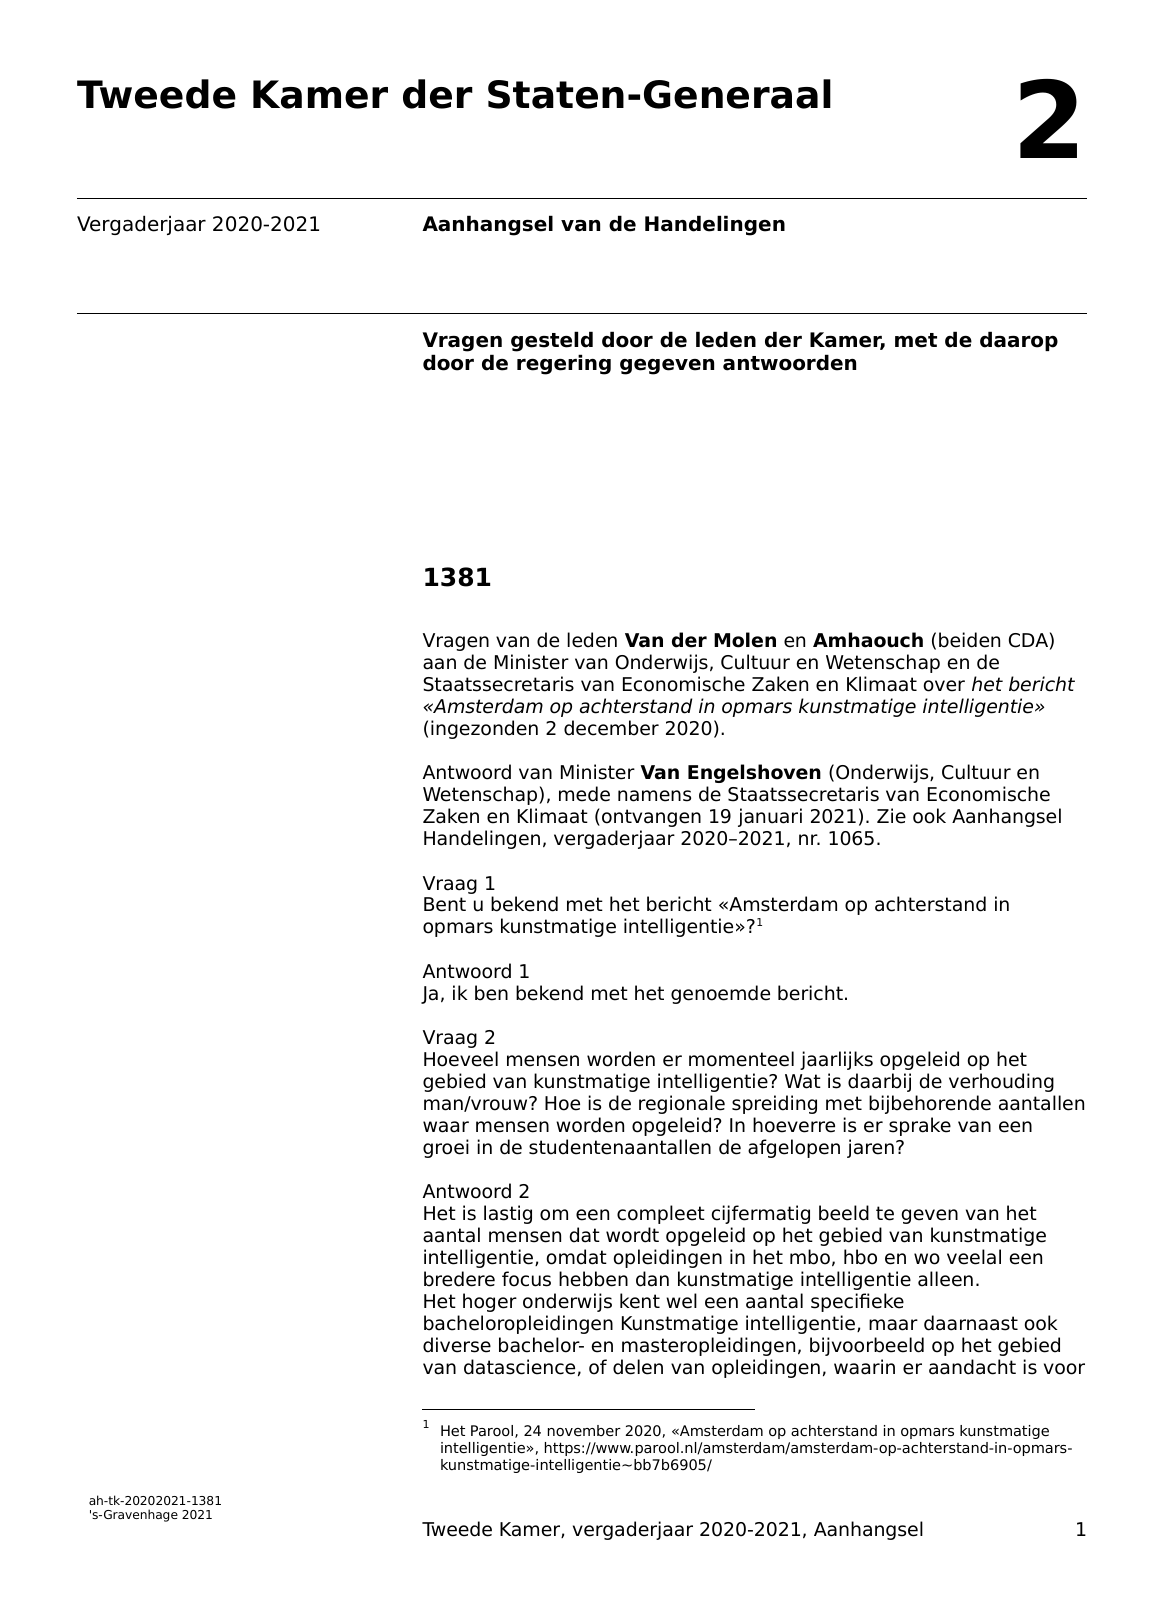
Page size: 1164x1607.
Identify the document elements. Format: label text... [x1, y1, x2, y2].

text Antwoord 2 [422, 1181, 1087, 1203]
text Het Parool, 24 november 2020, «Amsterdam op achterstand in opmars kunstmatige intelligentie», https://www.parool.nl/amsterdam/amsterdam-op-achterstand-in-opmars-kunstmatige-intelligentie~bb7b6905/ [422, 1418, 1087, 1474]
text Antwoord 1 [422, 961, 1087, 982]
text 's-Gravenhage 2021 [88, 1508, 323, 1522]
text Vragen van de leden Van der Molen en Amhaouch (beiden CDA) aan de Minister van Onderwijs, Cultuur en Wetenschap en de Staatssecretaris van Economische Zaken en Klimaat over het bericht «Amsterdam op achterstand in opmars kunstmatige intelligentie» (ingezonden 2 december 2020). [422, 630, 1087, 740]
text Antwoord van Minister Van Engelshoven (Onderwijs, Cultuur en Wetenschap), mede namens de Staatssecretaris van Economische Zaken en Klimaat (ontvangen 19 januari 2021). Zie ook Aanhangsel Handelingen, vergaderjaar 2020–2021, nr. 1065. [422, 762, 1087, 850]
text 1381 [422, 563, 1087, 592]
text Het is lastig om een compleet cijfermatig beeld te geven van het aantal mensen dat wordt opgeleid op het gebied van kunstmatige intelligentie, omdat opleidingen in het mbo, hbo en wo veelal een bredere focus hebben dan kunstmatige intelligentie alleen. [422, 1203, 1087, 1291]
table_cell [77, 314, 422, 375]
text Hoeveel mensen worden er momenteel jaarlijks opgeleid op het gebied van kunstmatige intelligentie? Wat is daarbij de verhouding man/vrouw? Hoe is de regionale spreiding met bijbehorende aantallen waar mensen worden opgeleid? In hoeverre is er sprake van een groei in de studentenaantallen de afgelopen jaren? [422, 1049, 1087, 1158]
text Vraag 2 [422, 1027, 1087, 1049]
text ah-tk-20202021-1381 [88, 1494, 323, 1508]
text Vraag 1 [422, 872, 1087, 894]
text Ja, ik ben bekend met het genoemde bericht. [422, 982, 1087, 1004]
text Bent u bekend met het bericht «Amsterdam op achterstand in opmars kunstmatige intelligentie»? [422, 894, 1087, 938]
table_cell Aanhangsel van de Handelingen [422, 199, 1087, 313]
table_header 2 [886, 59, 1087, 198]
table_cell Vragen gesteld door de leden der Kamer, met de daarop door de regering gegeven antwoorden [422, 314, 1087, 375]
text Het hoger onderwijs kent wel een aantal specifieke bacheloropleidingen Kunstmatige intelligentie, maar daarnaast ook diverse bachelor- en masteropleidingen, bijvoorbeeld op het gebied van datascience, of delen van opleidingen, waarin er aandacht is voor [422, 1291, 1087, 1378]
table_header Tweede Kamer der Staten-Generaal [77, 59, 886, 198]
table_cell Vergaderjaar 2020-2021 [77, 199, 422, 313]
